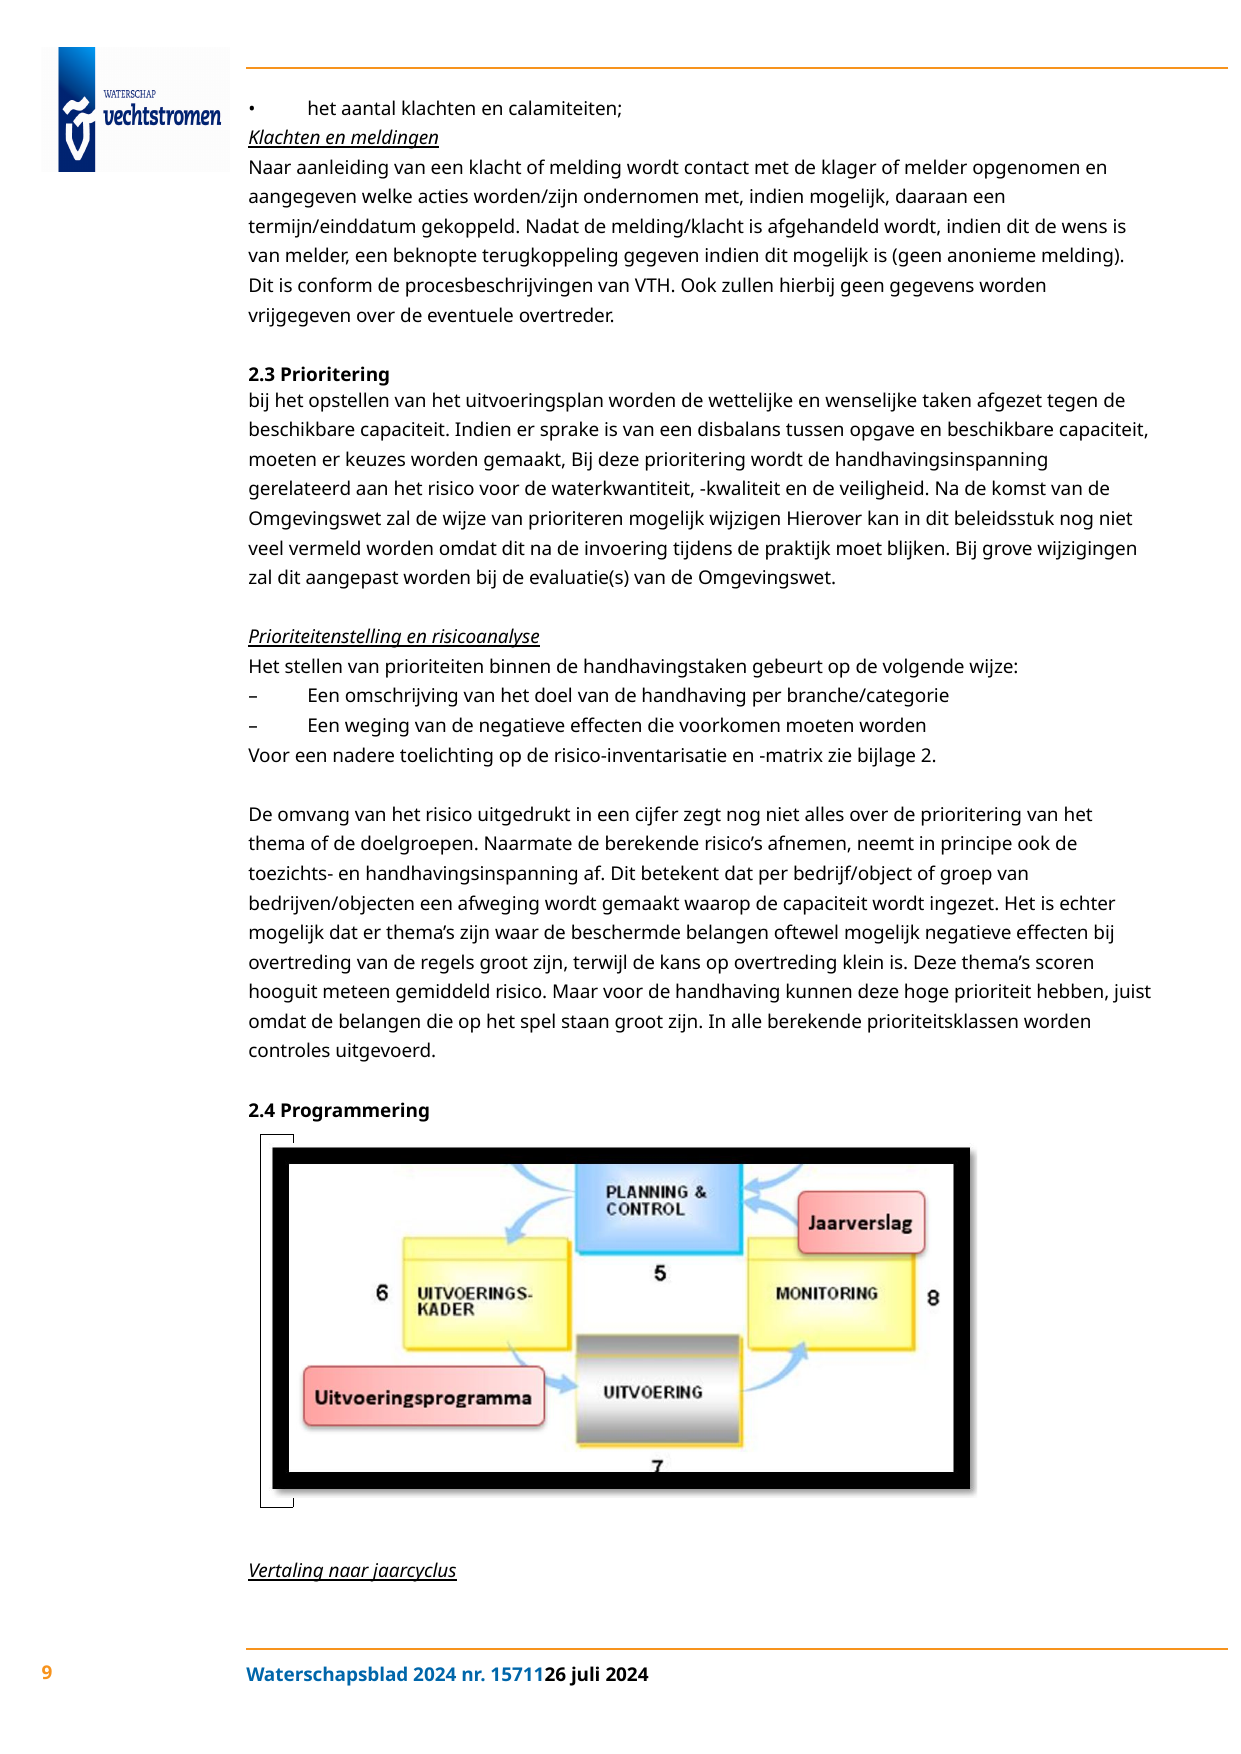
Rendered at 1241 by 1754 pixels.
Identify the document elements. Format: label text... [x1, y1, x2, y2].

text Vertaling naar jaarcyclus [248, 1558, 1152, 1583]
list Een omschrijving van het doel van de handhaving per branche/categorie [248, 683, 1152, 708]
text De omvang van het risico uitgedrukt in een cijfer zegt nog niet alles over de prioritering van het thema of de doelgroepen. Naarmate de berekende risico’s afnemen, neemt in principe ook de toezichts- en handhavingsinspanning af. Dit betekent dat per bedrijf/object of groep van bedrijven/objecten een afweging wordt gemaakt waarop de capaciteit wordt ingezet. Het is echter mogelijk dat er thema’s zijn waar de beschermde belangen oftewel mogelijk negatieve effecten bij overtreding van de regels groot zijn, terwijl de kans op overtreding klein is. Deze thema’s scoren hooguit meteen gemiddeld risico. Maar voor de handhaving kunnen deze hoge prioriteit hebben, juist omdat de belangen die op het spel staan groot zijn. In alle berekende prioriteitsklassen worden controles uitgevoerd. [248, 801, 1152, 1063]
text 2.3 Prioritering [248, 361, 1152, 387]
list Een weging van de negatieve effecten die voorkomen moeten worden [248, 712, 1152, 738]
picture [268, 1143, 978, 1498]
text Naar aanleiding van een klacht of melding wordt contact met de klager of melder opgenomen en aangegeven welke acties worden/zijn ondernomen met, indien mogelijk, daaraan een termijn/einddatum gekoppeld. Nadat de melding/klacht is afgehandeld wordt, indien dit de wens is van melder, een beknopte terugkoppeling gegeven indien dit mogelijk is (geen anonieme melding). Dit is conform de procesbeschrijvingen van VTH. Ook zullen hierbij geen gegevens worden vrijgegeven over de eventuele overtreder. [248, 154, 1152, 328]
text Prioriteitenstelling en risicoanalyse [248, 623, 1152, 649]
text Voor een nadere toelichting op de risico-inventarisatie en -matrix zie bijlage 2. [248, 742, 1152, 767]
text Klachten en meldingen [248, 124, 1152, 150]
list het aantal klachten en calamiteiten; [248, 95, 1152, 121]
text Het stellen van prioriteiten binnen de handhavingstaken gebeurt op de volgende wijze: [248, 653, 1152, 679]
picture [41, 47, 231, 172]
text 2.4 Programmering [248, 1097, 1152, 1122]
text bij het opstellen van het uitvoeringsplan worden de wettelijke en wenselijke taken afgezet tegen de beschikbare capaciteit. Indien er sprake is van een disbalans tussen opgave en beschikbare capaciteit, moeten er keuzes worden gemaakt, Bij deze prioritering wordt de handhavingsinspanning gerelateerd aan het risico voor de waterkwantiteit, -kwaliteit en de veiligheid. Na de komst van de Omgevingswet zal de wijze van prioriteren mogelijk wijzigen Hierover kan in dit beleidsstuk nog niet veel vermeld worden omdat dit na de invoering tijdens de praktijk moet blijken. Bij grove wijzigingen zal dit aangepast worden bij de evaluatie(s) van de Omgevingswet. [248, 387, 1152, 590]
